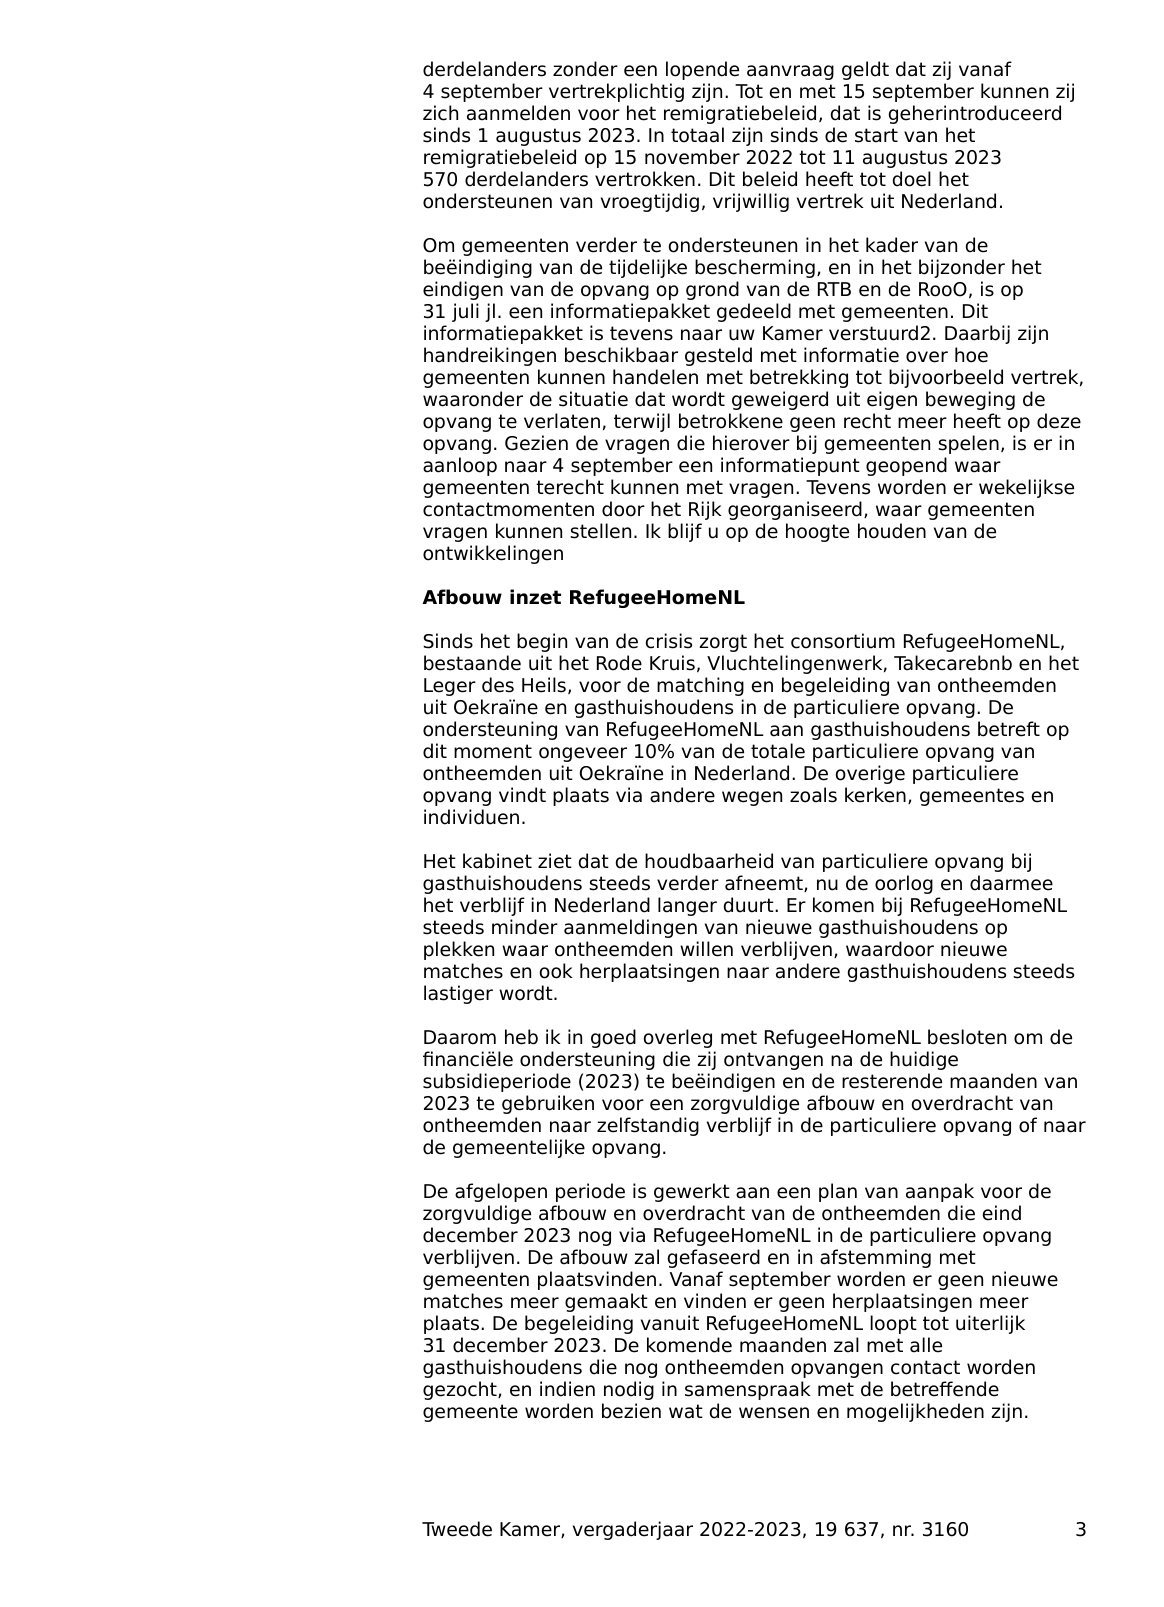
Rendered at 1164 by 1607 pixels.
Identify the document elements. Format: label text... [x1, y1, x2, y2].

text Om gemeenten verder te ondersteunen in het kader van de beëindiging van de tijdelijke bescherming, en in het bijzonder het eindigen van de opvang op grond van de RTB en de RooO, is op 31 juli jl. een informatiepakket gedeeld met gemeenten. Dit informatiepakket is tevens naar uw Kamer verstuurd2. Daarbij zijn handreikingen beschikbaar gesteld met informatie over hoe gemeenten kunnen handelen met betrekking tot bijvoorbeeld vertrek, waaronder de situatie dat wordt geweigerd uit eigen beweging de opvang te verlaten, terwijl betrokkene geen recht meer heeft op deze opvang. Gezien de vragen die hierover bij gemeenten spelen, is er in aanloop naar 4 september een informatiepunt geopend waar gemeenten terecht kunnen met vragen. Tevens worden er wekelijkse contactmomenten door het Rijk georganiseerd, waar gemeenten vragen kunnen stellen. Ik blijf u op de hoogte houden van de ontwikkelingen [422, 235, 1087, 565]
text derdelanders zonder een lopende aanvraag geldt dat zij vanaf 4 september vertrekplichtig zijn. Tot en met 15 september kunnen zij zich aanmelden voor het remigratiebeleid, dat is geherintroduceerd sinds 1 augustus 2023. In totaal zijn sinds de start van het remigratiebeleid op 15 november 2022 tot 11 augustus 2023 570 derdelanders vertrokken. Dit beleid heeft tot doel het ondersteunen van vroegtijdig, vrijwillig vertrek uit Nederland. [422, 59, 1087, 213]
text Het kabinet ziet dat de houdbaarheid van particuliere opvang bij gasthuishoudens steeds verder afneemt, nu de oorlog en daarmee het verblijf in Nederland langer duurt. Er komen bij RefugeeHomeNL steeds minder aanmeldingen van nieuwe gasthuishoudens op plekken waar ontheemden willen verblijven, waardoor nieuwe matches en ook herplaatsingen naar andere gasthuishoudens steeds lastiger wordt. [422, 851, 1087, 1005]
text De afgelopen periode is gewerkt aan een plan van aanpak voor de zorgvuldige afbouw en overdracht van de ontheemden die eind december 2023 nog via RefugeeHomeNL in de particuliere opvang verblijven. De afbouw zal gefaseerd en in afstemming met gemeenten plaatsvinden. Vanaf september worden er geen nieuwe matches meer gemaakt en vinden er geen herplaatsingen meer plaats. De begeleiding vanuit RefugeeHomeNL loopt tot uiterlijk 31 december 2023. De komende maanden zal met alle gasthuishoudens die nog ontheemden opvangen contact worden gezocht, en indien nodig in samenspraak met de betreffende gemeente worden bezien wat de wensen en mogelijkheden zijn. [422, 1181, 1087, 1423]
subtitle Afbouw inzet RefugeeHomeNL [422, 587, 1087, 609]
text Daarom heb ik in goed overleg met RefugeeHomeNL besloten om de financiële ondersteuning die zij ontvangen na de huidige subsidieperiode (2023) te beëindigen en de resterende maanden van 2023 te gebruiken voor een zorgvuldige afbouw en overdracht van ontheemden naar zelfstandig verblijf in de particuliere opvang of naar de gemeentelijke opvang. [422, 1027, 1087, 1159]
text Sinds het begin van de crisis zorgt het consortium RefugeeHomeNL, bestaande uit het Rode Kruis, Vluchtelingenwerk, Takecarebnb en het Leger des Heils, voor de matching en begeleiding van ontheemden uit Oekraïne en gasthuishoudens in de particuliere opvang. De ondersteuning van RefugeeHomeNL aan gasthuishoudens betreft op dit moment ongeveer 10% van de totale particuliere opvang van ontheemden uit Oekraïne in Nederland. De overige particuliere opvang vindt plaats via andere wegen zoals kerken, gemeentes en individuen. [422, 631, 1087, 829]
